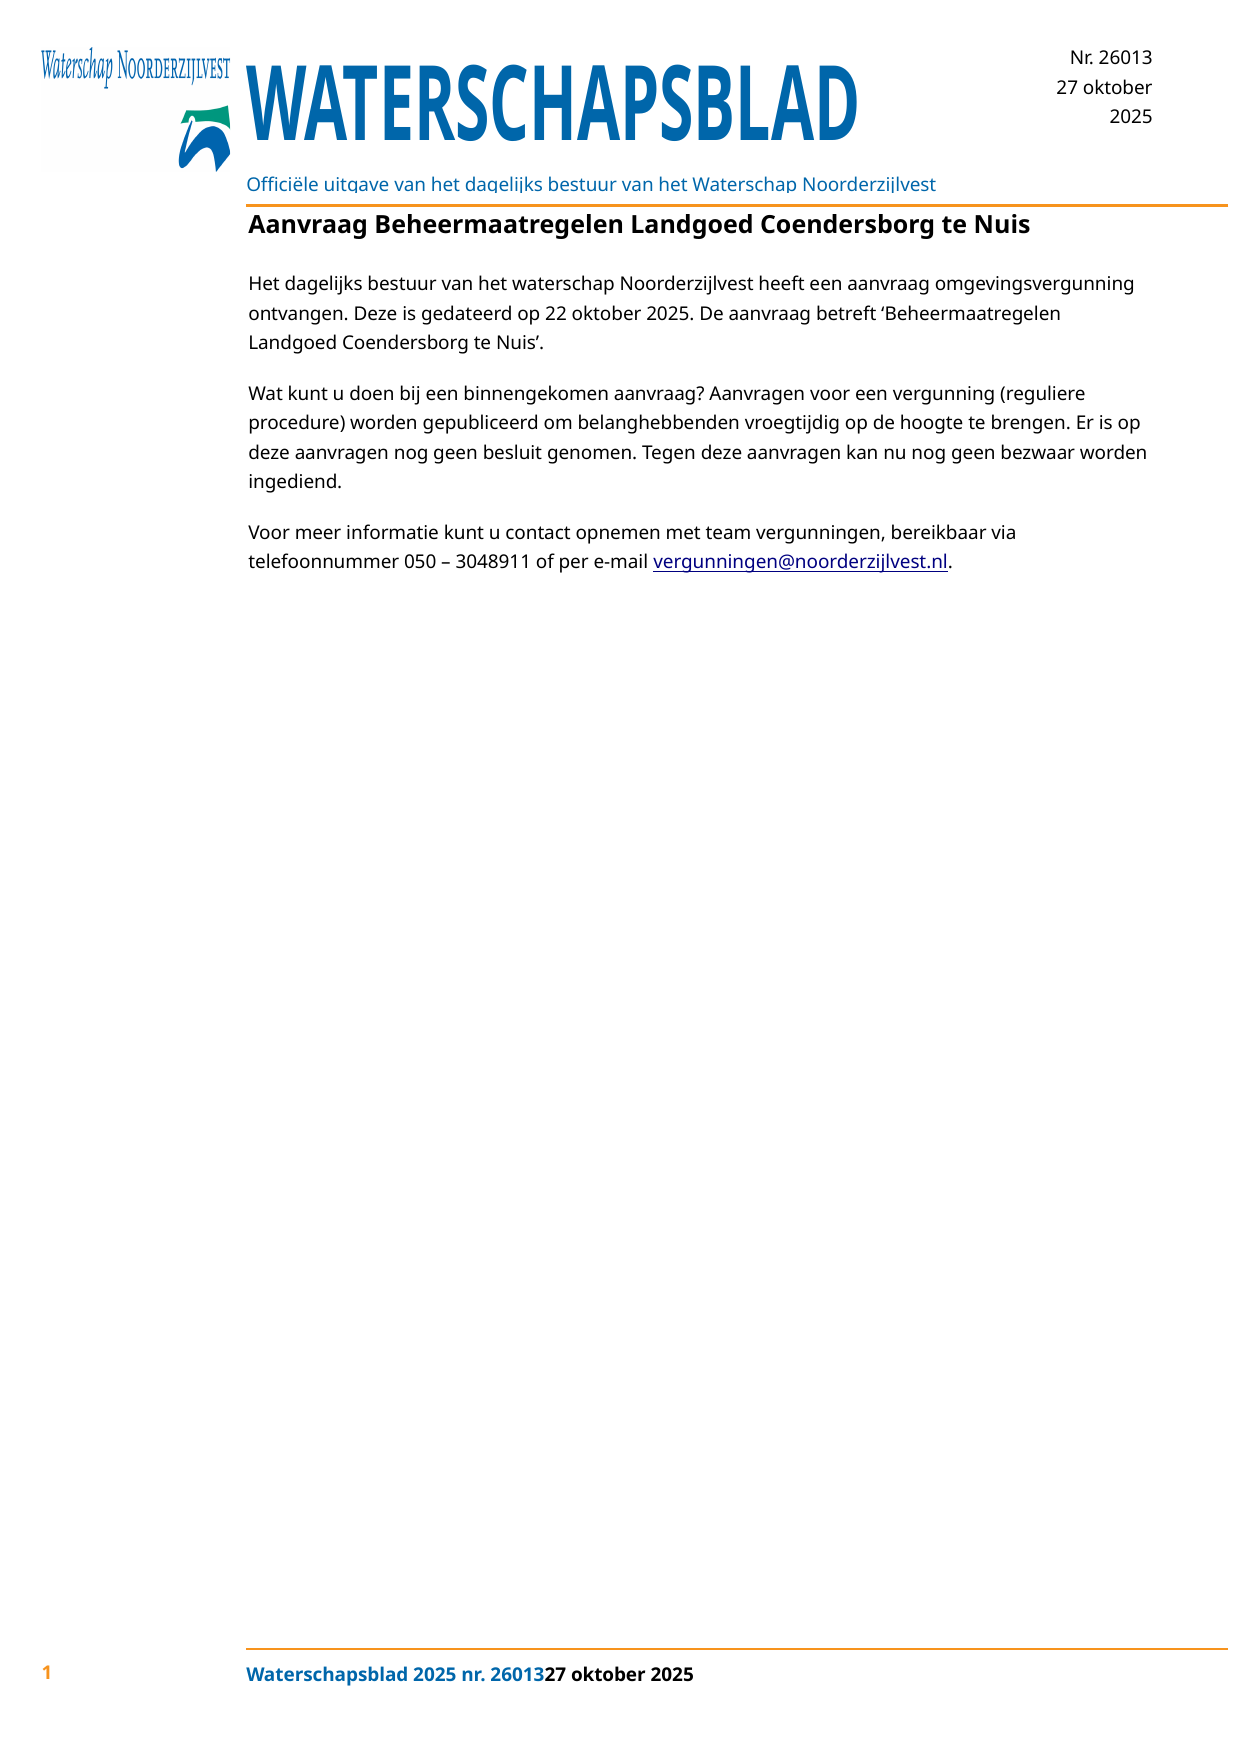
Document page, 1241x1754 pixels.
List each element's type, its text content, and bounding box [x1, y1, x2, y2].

text Voor meer informatie kunt u contact opnemen met team vergunningen, bereikbaar via telefoonnummer 050 – 3048911 of per e-mail vergunningen@noorderzijlvest.nl. [248, 519, 1152, 574]
text Aanvraag Beheermaatregelen Landgoed Coendersborg te Nuis [248, 207, 1152, 241]
text Wat kunt u doen bij een binnengekomen aanvraag? Aanvragen voor een vergunning (reguliere procedure) worden gepubliceerd om belanghebbenden vroegtijdig op de hoogte te brengen. Er is op deze aanvragen nog geen besluit genomen. Tegen deze aanvragen kan nu nog geen bezwaar worden ingediend. [248, 380, 1152, 494]
text Het dagelijks bestuur van het waterschap Noorderzijlvest heeft een aanvraag omgevingsvergunning ontvangen. Deze is gedateerd op 22 oktober 2025. De aanvraag betreft ‘Beheermaatregelen Landgoed Coendersborg te Nuis’. [248, 270, 1152, 355]
picture [41, 47, 231, 172]
